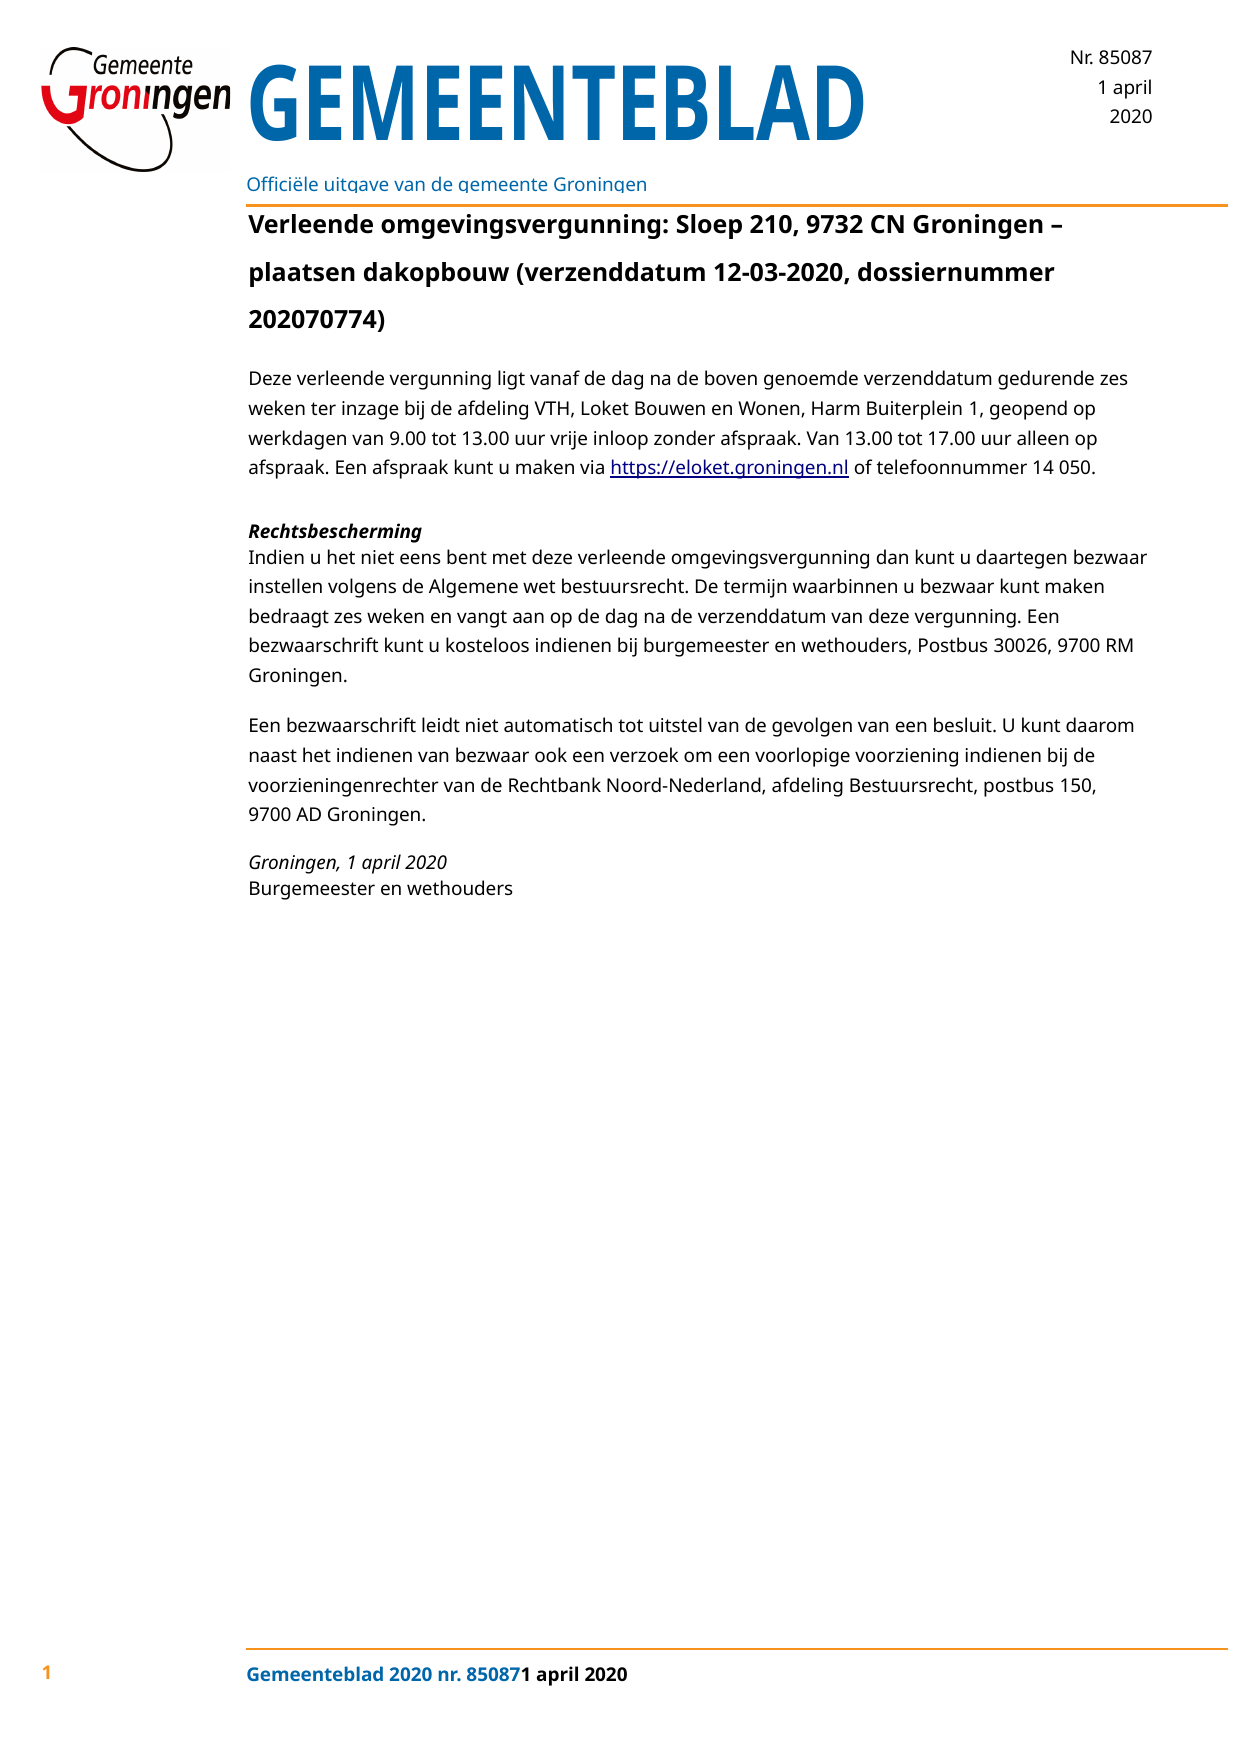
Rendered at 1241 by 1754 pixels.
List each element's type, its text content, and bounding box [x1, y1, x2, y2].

text Deze verleende vergunning ligt vanaf de dag na de boven genoemde verzenddatum gedurende zes weken ter inzage bij de afdeling VTH, Loket Bouwen en Wonen, Harm Buiterplein 1, geopend op werkdagen van 9.00 tot 13.00 uur vrije inloop zonder afspraak. Van 13.00 tot 17.00 uur alleen op afspraak. Een afspraak kunt u maken via https://eloket.groningen.nl of telefoonnummer 14 050. [248, 366, 1152, 480]
text Rechtsbescherming [248, 518, 1152, 544]
picture [41, 47, 231, 172]
text Indien u het niet eens bent met deze verleende omgevingsvergunning dan kunt u daartegen bezwaar instellen volgens de Algemene wet bestuursrecht. De termijn waarbinnen u bezwaar kunt maken bedraagt zes weken en vangt aan op de dag na de verzenddatum van deze vergunning. Een bezwaarschrift kunt u kosteloos indienen bij burgemeester en wethouders, Postbus 30026, 9700 RM Groningen. [248, 544, 1152, 688]
text Burgemeester en wethouders [248, 875, 1152, 901]
text Verleende omgevingsvergunning: Sloep 210, 9732 CN Groningen – plaatsen dakopbouw (verzenddatum 12-03-2020, dossiernummer 202070774) [248, 207, 1152, 336]
text Groningen, 1 april 2020 [248, 849, 1152, 875]
text Een bezwaarschrift leidt niet automatisch tot uitstel van de gevolgen van een besluit. U kunt daarom naast het indienen van bezwaar ook een verzoek om een voorlopige voorziening indienen bij de voorzieningenrechter van de Rechtbank Noord-Nederland, afdeling Bestuursrecht, postbus 150, 9700 AD Groningen. [248, 713, 1152, 827]
